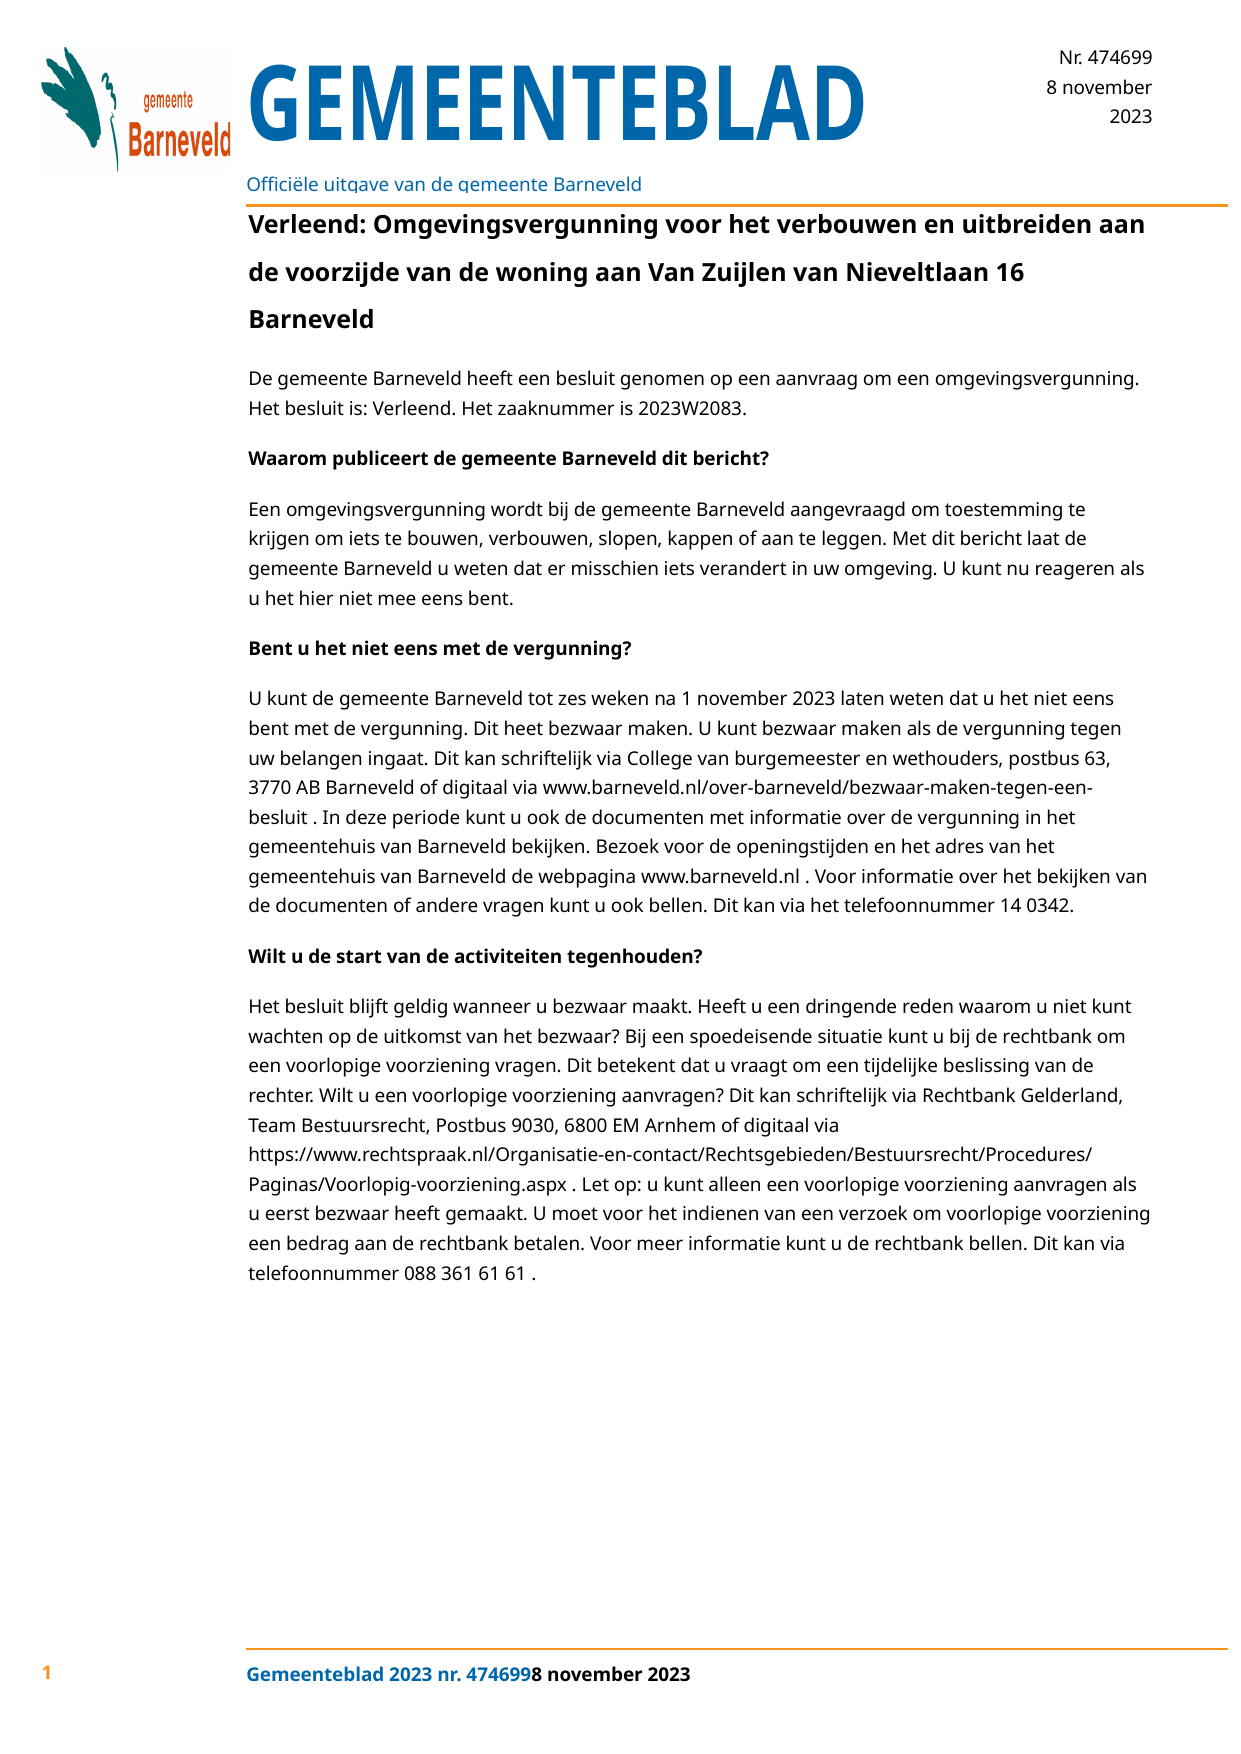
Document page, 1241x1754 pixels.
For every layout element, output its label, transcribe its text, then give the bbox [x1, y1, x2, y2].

text Wilt u de start van de activiteiten tegenhouden? [248, 943, 1152, 969]
text De gemeente Barneveld heeft een besluit genomen op een aanvraag om een omgevingsvergunning. Het besluit is: Verleend. Het zaaknummer is 2023W2083. [248, 366, 1152, 421]
text Een omgevingsvergunning wordt bij de gemeente Barneveld aangevraagd om toestemming te krijgen om iets te bouwen, verbouwen, slopen, kappen of aan te leggen. Met dit bericht laat de gemeente Barneveld u weten dat er misschien iets verandert in uw omgeving. U kunt nu reageren als u het hier niet mee eens bent. [248, 496, 1152, 610]
picture [41, 47, 231, 172]
text Bent u het niet eens met de vergunning? [248, 635, 1152, 661]
text Verleend: Omgevingsvergunning voor het verbouwen en uitbreiden aan de voorzijde van de woning aan Van Zuijlen van Nieveltlaan 16 Barneveld [248, 207, 1152, 336]
text U kunt de gemeente Barneveld tot zes weken na 1 november 2023 laten weten dat u het niet eens bent met de vergunning. Dit heet bezwaar maken. U kunt bezwaar maken als de vergunning tegen uw belangen ingaat. Dit kan schriftelijk via College van burgemeester en wethouders, postbus 63, 3770 AB Barneveld of digitaal via www.barneveld.nl/over-barneveld/bezwaar-maken-tegen-een-besluit . In deze periode kunt u ook de documenten met informatie over de vergunning in het gemeentehuis van Barneveld bekijken. Bezoek voor de openingstijden en het adres van het gemeentehuis van Barneveld de webpagina www.barneveld.nl . Voor informatie over het bekijken van de documenten of andere vragen kunt u ook bellen. Dit kan via het telefoonnummer 14 0342. [248, 686, 1152, 918]
text Waarom publiceert de gemeente Barneveld dit bericht? [248, 446, 1152, 471]
text Het besluit blijft geldig wanneer u bezwaar maakt. Heeft u een dringende reden waarom u niet kunt wachten op de uitkomst van het bezwaar? Bij een spoedeisende situatie kunt u bij de rechtbank om een voorlopige voorziening vragen. Dit betekent dat u vraagt om een tijdelijke beslissing van de rechter. Wilt u een voorlopige voorziening aanvragen? Dit kan schriftelijk via Rechtbank Gelderland, Team Bestuursrecht, Postbus 9030, 6800 EM Arnhem of digitaal via https://www.rechtspraak.nl/Organisatie-en-contact/Rechtsgebieden/Bestuursrecht/Procedures/Paginas/Voorlopig-voorziening.aspx . Let op: u kunt alleen een voorlopige voorziening aanvragen als u eerst bezwaar heeft gemaakt. U moet voor het indienen van een verzoek om voorlopige voorziening een bedrag aan de rechtbank betalen. Voor meer informatie kunt u de rechtbank bellen. Dit kan via telefoonnummer 088 361 61 61 . [248, 993, 1152, 1285]
